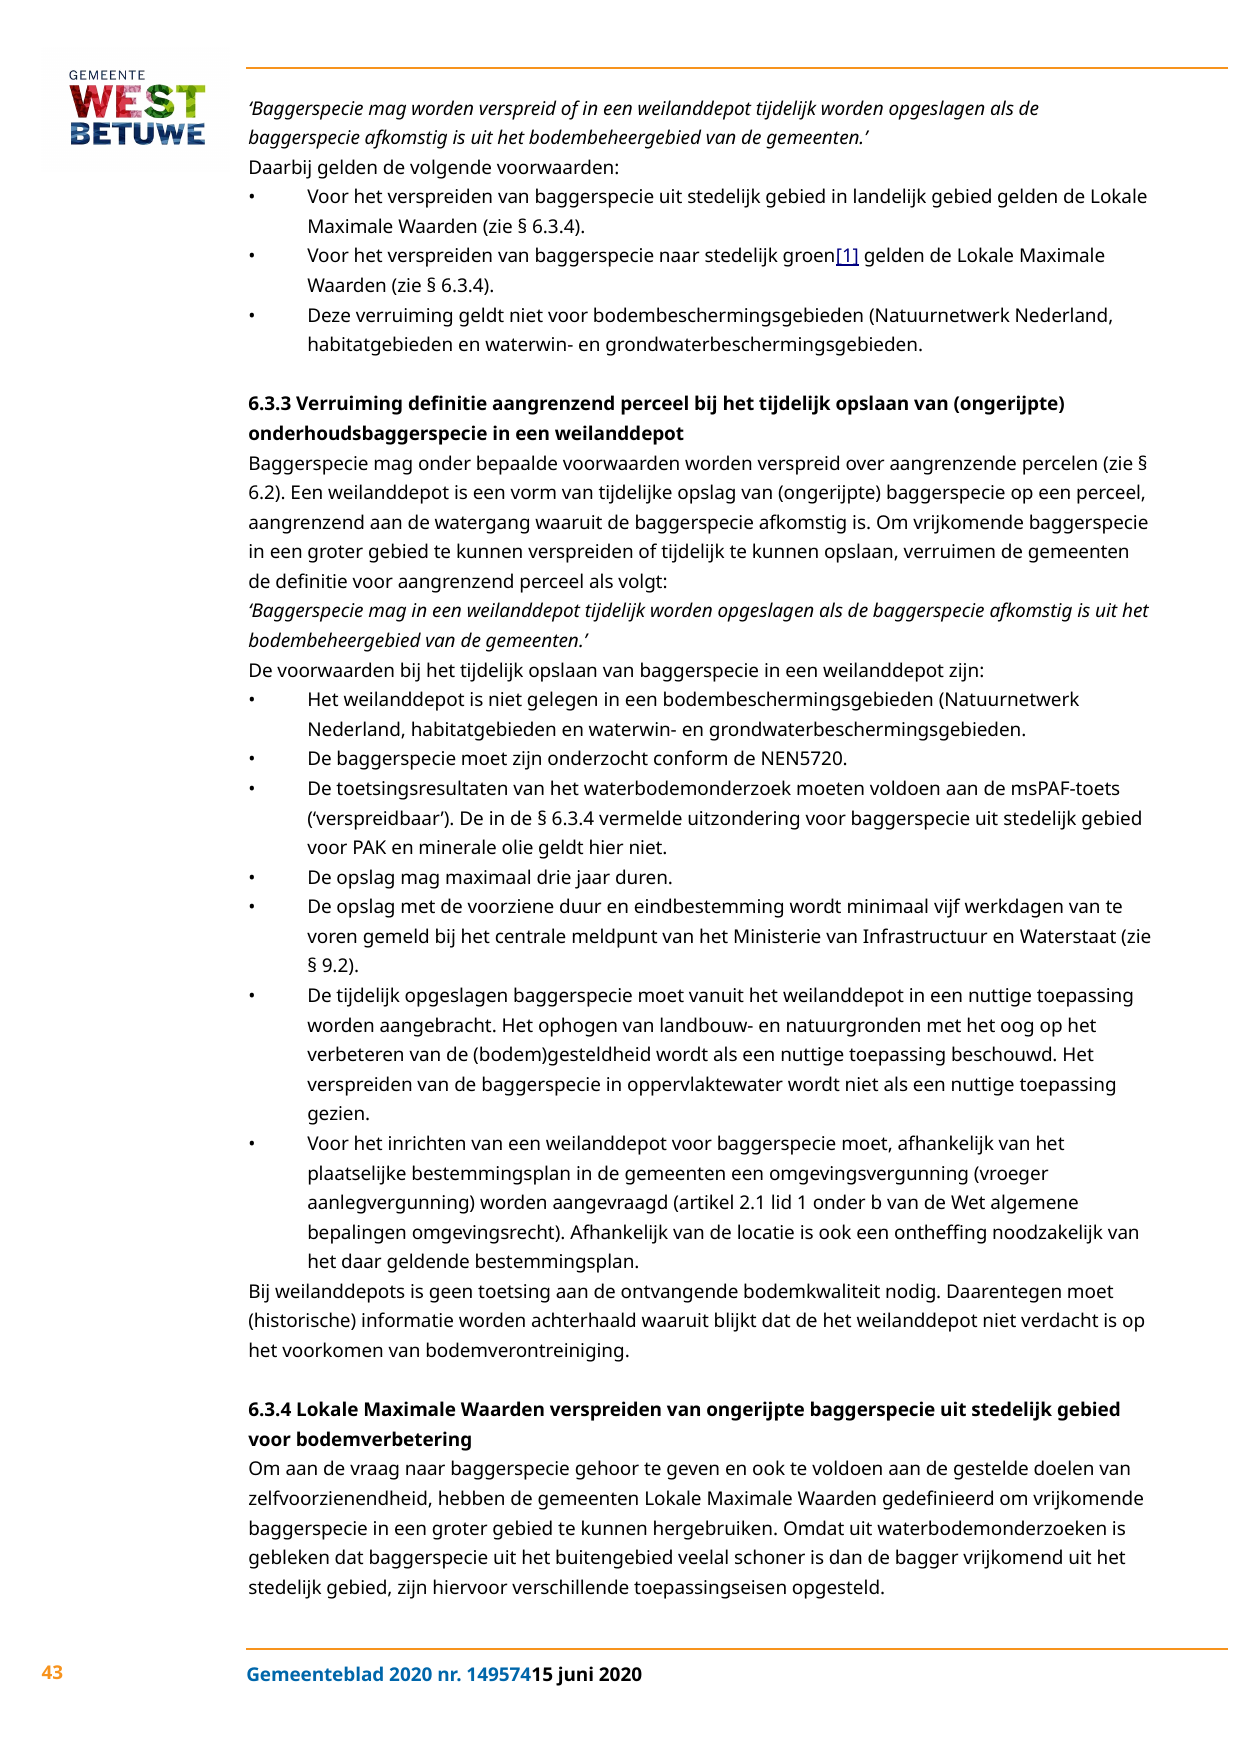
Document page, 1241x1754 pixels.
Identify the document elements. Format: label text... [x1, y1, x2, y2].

text ‘Baggerspecie mag worden verspreid of in een weilanddepot tijdelijk worden opgeslagen als de baggerspecie afkomstig is uit het bodembeheergebied van de gemeenten.’ [248, 95, 1152, 150]
text 6.3.3 Verruiming definitie aangrenzend perceel bij het tijdelijk opslaan van (ongerijpte) onderhoudsbaggerspecie in een weilanddepot [248, 391, 1152, 446]
picture [41, 47, 231, 172]
text Om aan de vraag naar baggerspecie gehoor te geven en ook te voldoen aan de gestelde doelen van zelfvoorzienendheid, hebben de gemeenten Lokale Maximale Waarden gedefinieerd om vrijkomende baggerspecie in een groter gebied te kunnen hergebruiken. Omdat uit waterbodemonderzoeken is gebleken dat baggerspecie uit het buitengebied veelal schoner is dan de bagger vrijkomend uit het stedelijk gebied, zijn hiervoor verschillende toepassingseisen opgesteld. [248, 1456, 1152, 1600]
list De tijdelijk opgeslagen baggerspecie moet vanuit het weilanddepot in een nuttige toepassing worden aangebracht. Het ophogen van landbouw- en natuurgronden met het oog op het verbeteren van de (bodem)gesteldheid wordt als een nuttige toepassing beschouwd. Het verspreiden van de baggerspecie in oppervlaktewater wordt niet als een nuttige toepassing gezien. [248, 982, 1152, 1126]
list Deze verruiming geldt niet voor bodembeschermingsgebieden (Natuurnetwerk Nederland, habitatgebieden en waterwin- en grondwaterbeschermingsgebieden. [248, 302, 1152, 357]
text 6.3.4 Lokale Maximale Waarden verspreiden van ongerijpte baggerspecie uit stedelijk gebied voor bodemverbetering [248, 1396, 1152, 1452]
list Voor het inrichten van een weilanddepot voor baggerspecie moet, afhankelijk van het plaatselijke bestemmingsplan in de gemeenten een omgevingsvergunning (vroeger aanlegvergunning) worden aangevraagd (artikel 2.1 lid 1 onder b van de Wet algemene bepalingen omgevingsrecht). Afhankelijk van de locatie is ook een ontheffing noodzakelijk van het daar geldende bestemmingsplan. [248, 1130, 1152, 1274]
text Baggerspecie mag onder bepaalde voorwaarden worden verspreid over aangrenzende percelen (zie § 6.2). Een weilanddepot is een vorm van tijdelijke opslag van (ongerijpte) baggerspecie op een perceel, aangrenzend aan de watergang waaruit de baggerspecie afkomstig is. Om vrijkomende baggerspecie in een groter gebied te kunnen verspreiden of tijdelijk te kunnen opslaan, verruimen de gemeenten de definitie voor aangrenzend perceel als volgt: [248, 450, 1152, 594]
list Voor het verspreiden van baggerspecie uit stedelijk gebied in landelijk gebied gelden de Lokale Maximale Waarden (zie § 6.3.4). [248, 183, 1152, 239]
list Voor het verspreiden van baggerspecie naar stedelijk groen[1] gelden de Lokale Maximale Waarden (zie § 6.3.4). [248, 243, 1152, 298]
text Bij weilanddepots is geen toetsing aan de ontvangende bodemkwaliteit nodig. Daarentegen moet (historische) informatie worden achterhaald waaruit blijkt dat de het weilanddepot niet verdacht is op het voorkomen van bodemverontreiniging. [248, 1278, 1152, 1363]
text De voorwaarden bij het tijdelijk opslaan van baggerspecie in een weilanddepot zijn: [248, 657, 1152, 683]
list De toetsingsresultaten van het waterbodemonderzoek moeten voldoen aan de msPAF-toets (‘verspreidbaar’). De in de § 6.3.4 vermelde uitzondering voor baggerspecie uit stedelijk gebied voor PAK en minerale olie geldt hier niet. [248, 775, 1152, 860]
list Het weilanddepot is niet gelegen in een bodembeschermingsgebieden (Natuurnetwerk Nederland, habitatgebieden en waterwin- en grondwaterbeschermingsgebieden. [248, 686, 1152, 742]
text ‘Baggerspecie mag in een weilanddepot tijdelijk worden opgeslagen als de baggerspecie afkomstig is uit het bodembeheergebied van de gemeenten.’ [248, 598, 1152, 653]
list De opslag mag maximaal drie jaar duren. [248, 864, 1152, 890]
text Daarbij gelden de volgende voorwaarden: [248, 154, 1152, 180]
list De opslag met de voorziene duur en eindbestemming wordt minimaal vijf werkdagen van te voren gemeld bij het centrale meldpunt van het Ministerie van Infrastructuur en Waterstaat (zie § 9.2). [248, 893, 1152, 978]
list De baggerspecie moet zijn onderzocht conform de NEN5720. [248, 746, 1152, 771]
